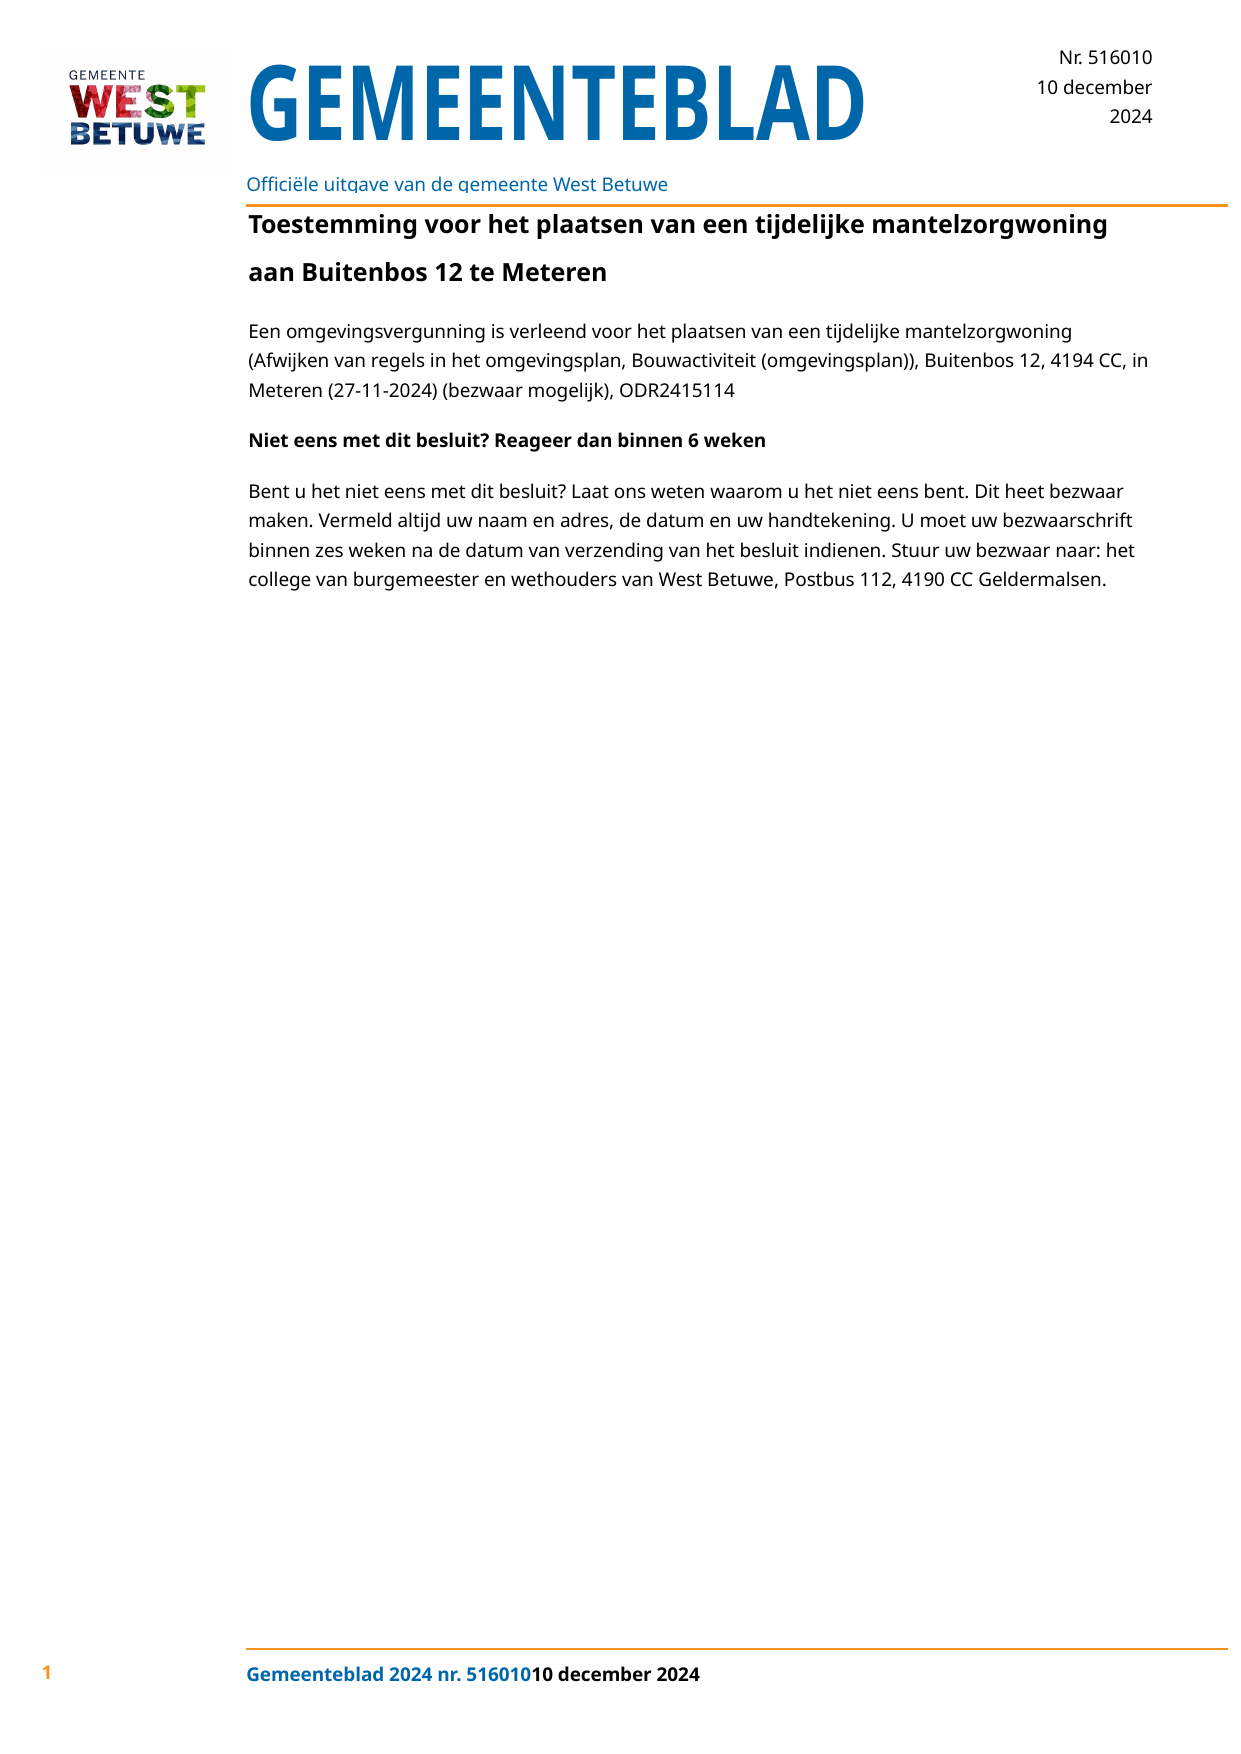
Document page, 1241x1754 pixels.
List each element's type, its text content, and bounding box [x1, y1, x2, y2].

text Toestemming voor het plaatsen van een tijdelijke mantelzorgwoning aan Buitenbos 12 te Meteren [248, 207, 1152, 288]
text Bent u het niet eens met dit besluit? Laat ons weten waarom u het niet eens bent. Dit heet bezwaar maken. Vermeld altijd uw naam en adres, de datum en uw handtekening. U moet uw bezwaarschrift binnen zes weken na de datum van verzending van het besluit indienen. Stuur uw bezwaar naar: het college van burgemeester en wethouders van West Betuwe, Postbus 112, 4190 CC Geldermalsen. [248, 478, 1152, 592]
picture [41, 47, 231, 172]
text Een omgevingsvergunning is verleend voor het plaatsen van een tijdelijke mantelzorgwoning (Afwijken van regels in het omgevingsplan, Bouwactiviteit (omgevingsplan)), Buitenbos 12, 4194 CC, in Meteren (27-11-2024) (bezwaar mogelijk), ODR2415114 [248, 318, 1152, 403]
text Niet eens met dit besluit? Reageer dan binnen 6 weken [248, 427, 1152, 453]
